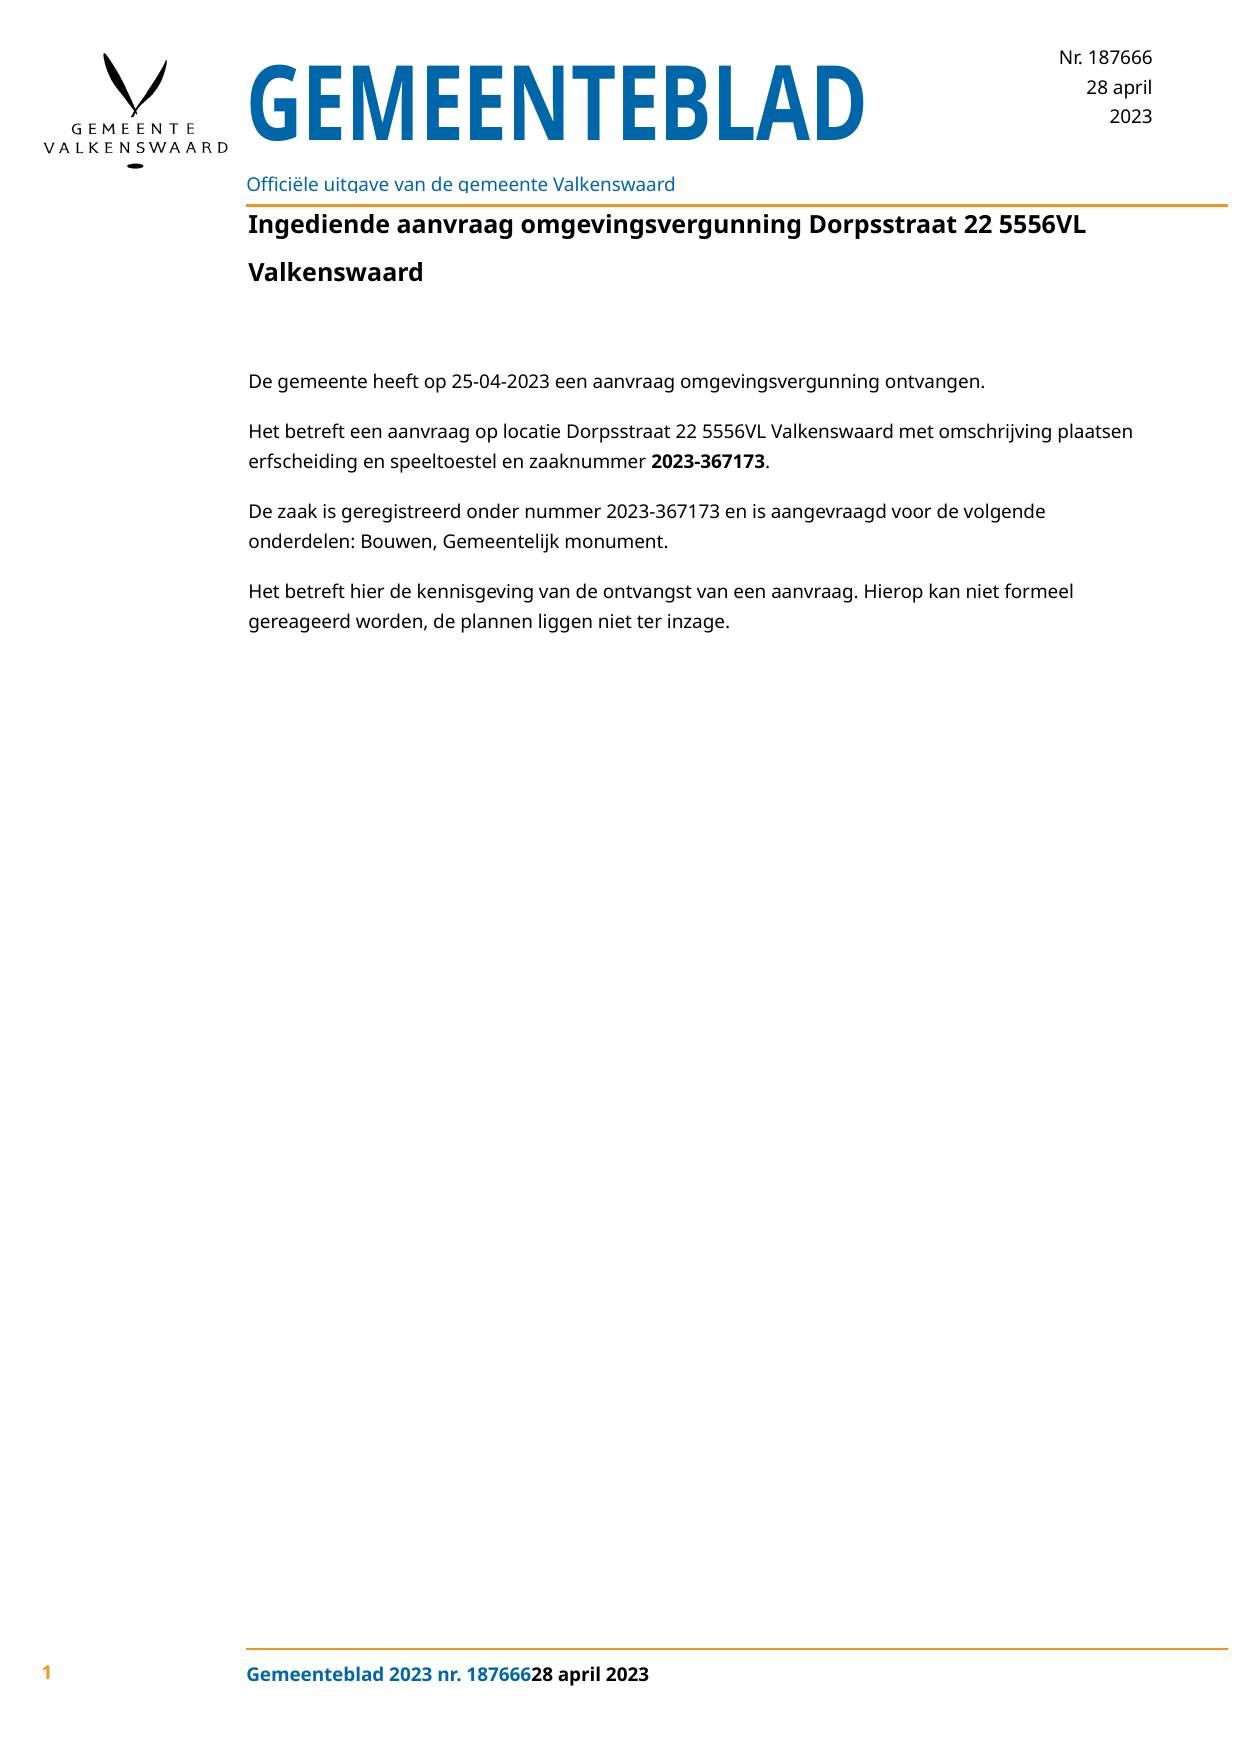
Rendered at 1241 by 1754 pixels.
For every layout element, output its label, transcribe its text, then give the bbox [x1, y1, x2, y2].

text Het betreft een aanvraag op locatie Dorpsstraat 22 5556VL Valkenswaard met omschrijving plaatsen erfscheiding en speeltoestel en zaaknummer 2023-367173. [248, 419, 1152, 474]
text Het betreft hier de kennisgeving van de ontvangst van een aanvraag. Hierop kan niet formeel gereageerd worden, de plannen liggen niet ter inzage. [248, 579, 1152, 634]
picture [41, 47, 231, 172]
text De zaak is geregistreerd onder nummer 2023-367173 en is aangevraagd voor de volgende onderdelen: Bouwen, Gemeentelijk monument. [248, 499, 1152, 554]
text Ingediende aanvraag omgevingsvergunning Dorpsstraat 22 5556VL Valkenswaard [248, 207, 1152, 288]
text De gemeente heeft op 25-04-2023 een aanvraag omgevingsvergunning ontvangen. [248, 368, 1152, 394]
